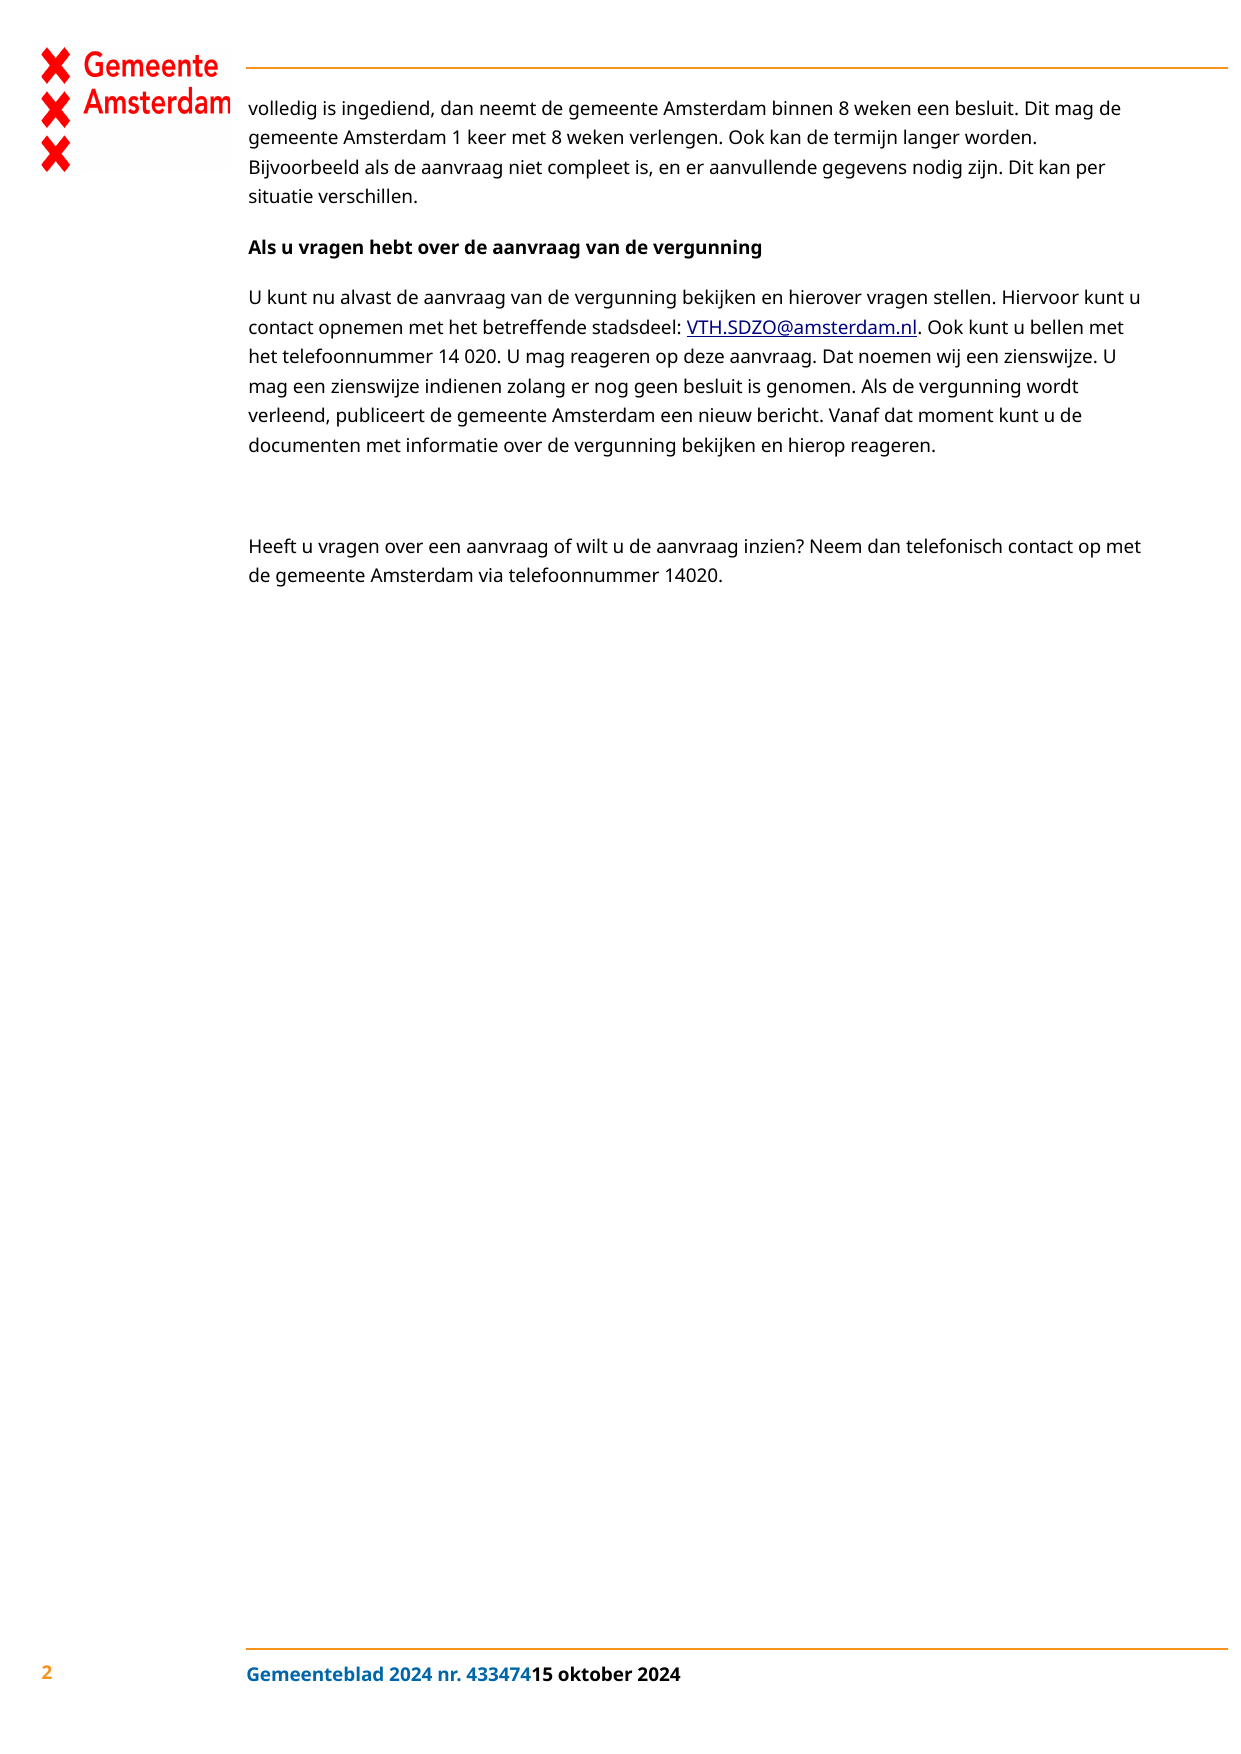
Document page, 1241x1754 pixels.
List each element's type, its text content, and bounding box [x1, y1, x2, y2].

text Heeft u vragen over een aanvraag of wilt u de aanvraag inzien? Neem dan telefonisch contact op met de gemeente Amsterdam via telefoonnummer 14020. [248, 533, 1152, 588]
text Als u vragen hebt over de aanvraag van de vergunning [248, 234, 1152, 260]
text U kunt nu alvast de aanvraag van de vergunning bekijken en hierover vragen stellen. Hiervoor kunt u contact opnemen met het betreffende stadsdeel: VTH.SDZO@amsterdam.nl. Ook kunt u bellen met het telefoonnummer 14 020. U mag reageren op deze aanvraag. Dat noemen wij een zienswijze. U mag een zienswijze indienen zolang er nog geen besluit is genomen. Als de vergunning wordt verleend, publiceert de gemeente Amsterdam een nieuw bericht. Vanaf dat moment kunt u de documenten met informatie over de vergunning bekijken en hierop reageren. [248, 284, 1152, 458]
picture [41, 47, 231, 172]
text volledig is ingediend, dan neemt de gemeente Amsterdam binnen 8 weken een besluit. Dit mag de gemeente Amsterdam 1 keer met 8 weken verlengen. Ook kan de termijn langer worden. Bijvoorbeeld als de aanvraag niet compleet is, en er aanvullende gegevens nodig zijn. Dit kan per situatie verschillen. [248, 95, 1152, 209]
